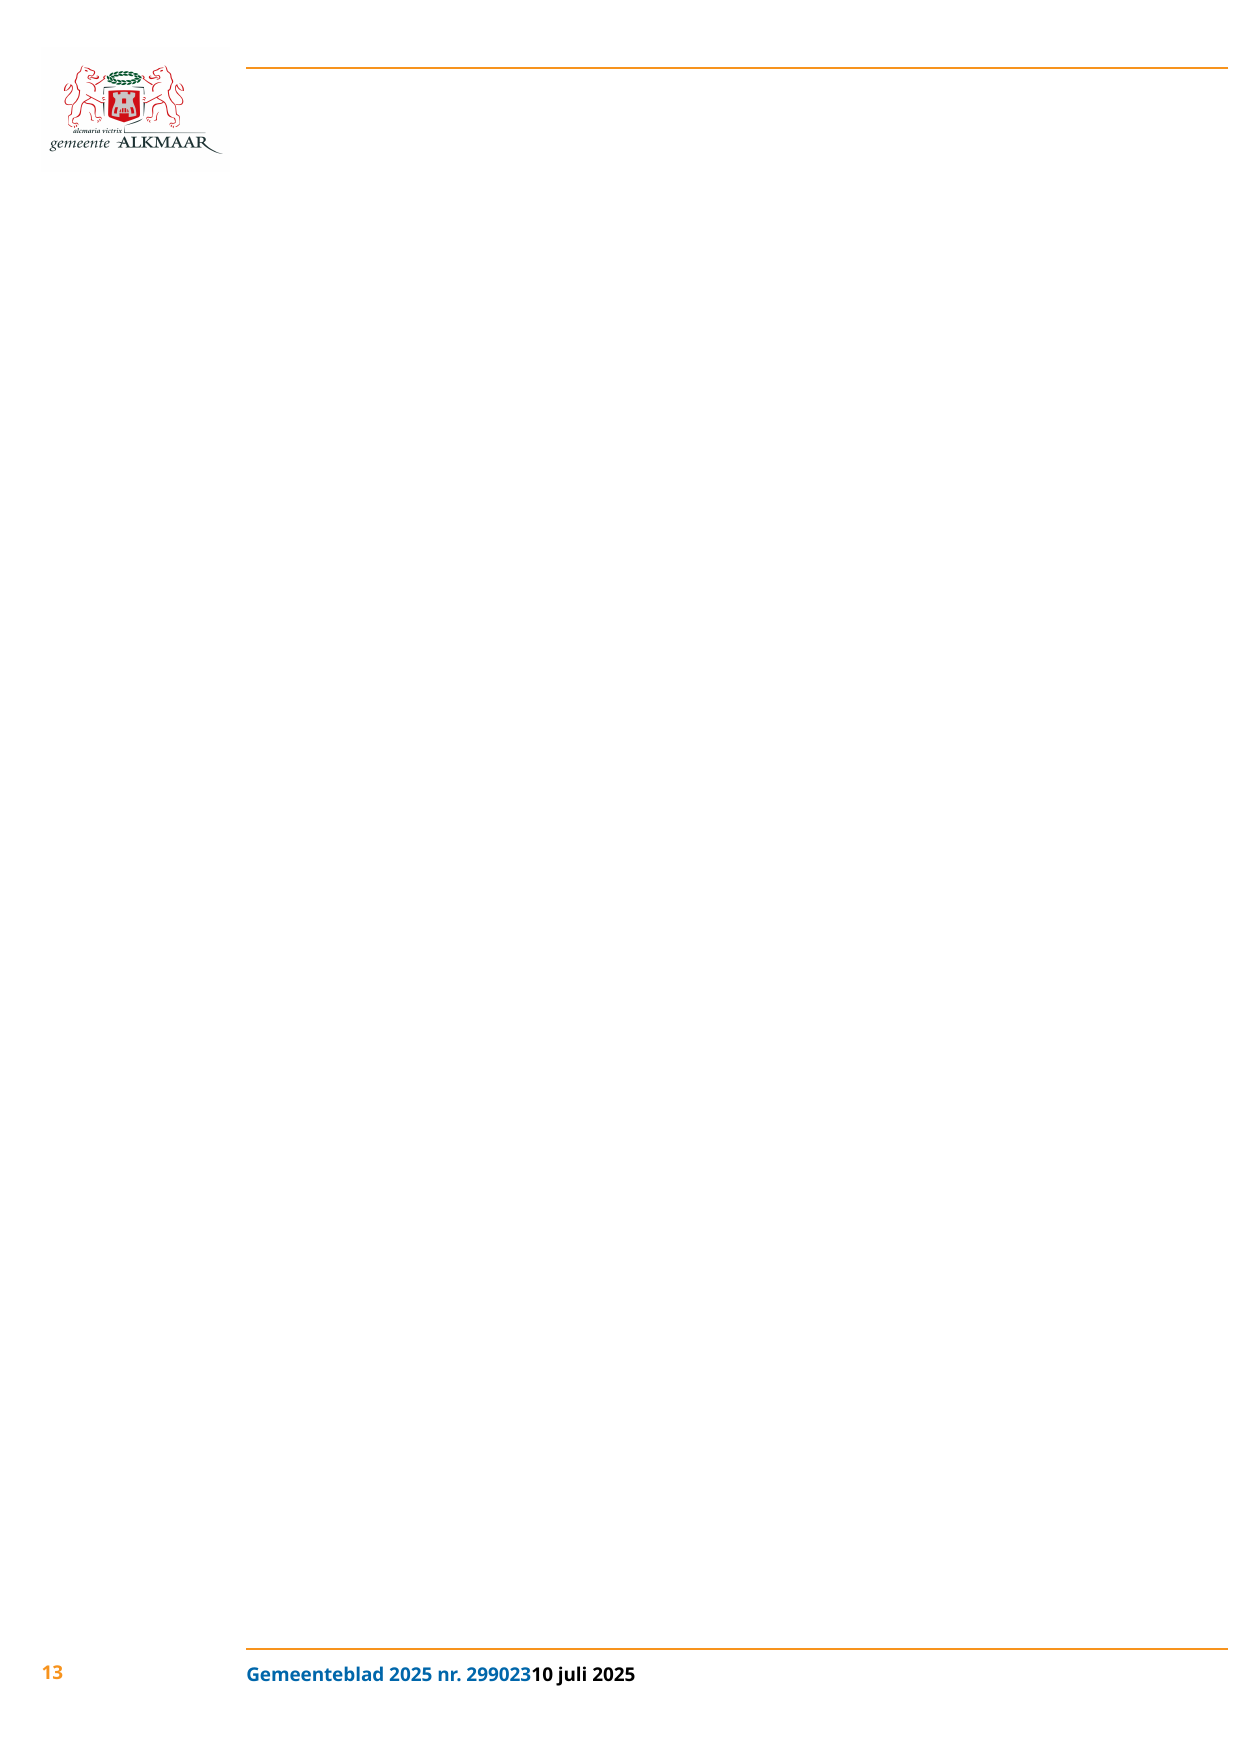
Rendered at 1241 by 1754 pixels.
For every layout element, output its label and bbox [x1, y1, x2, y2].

picture [41, 47, 231, 172]
